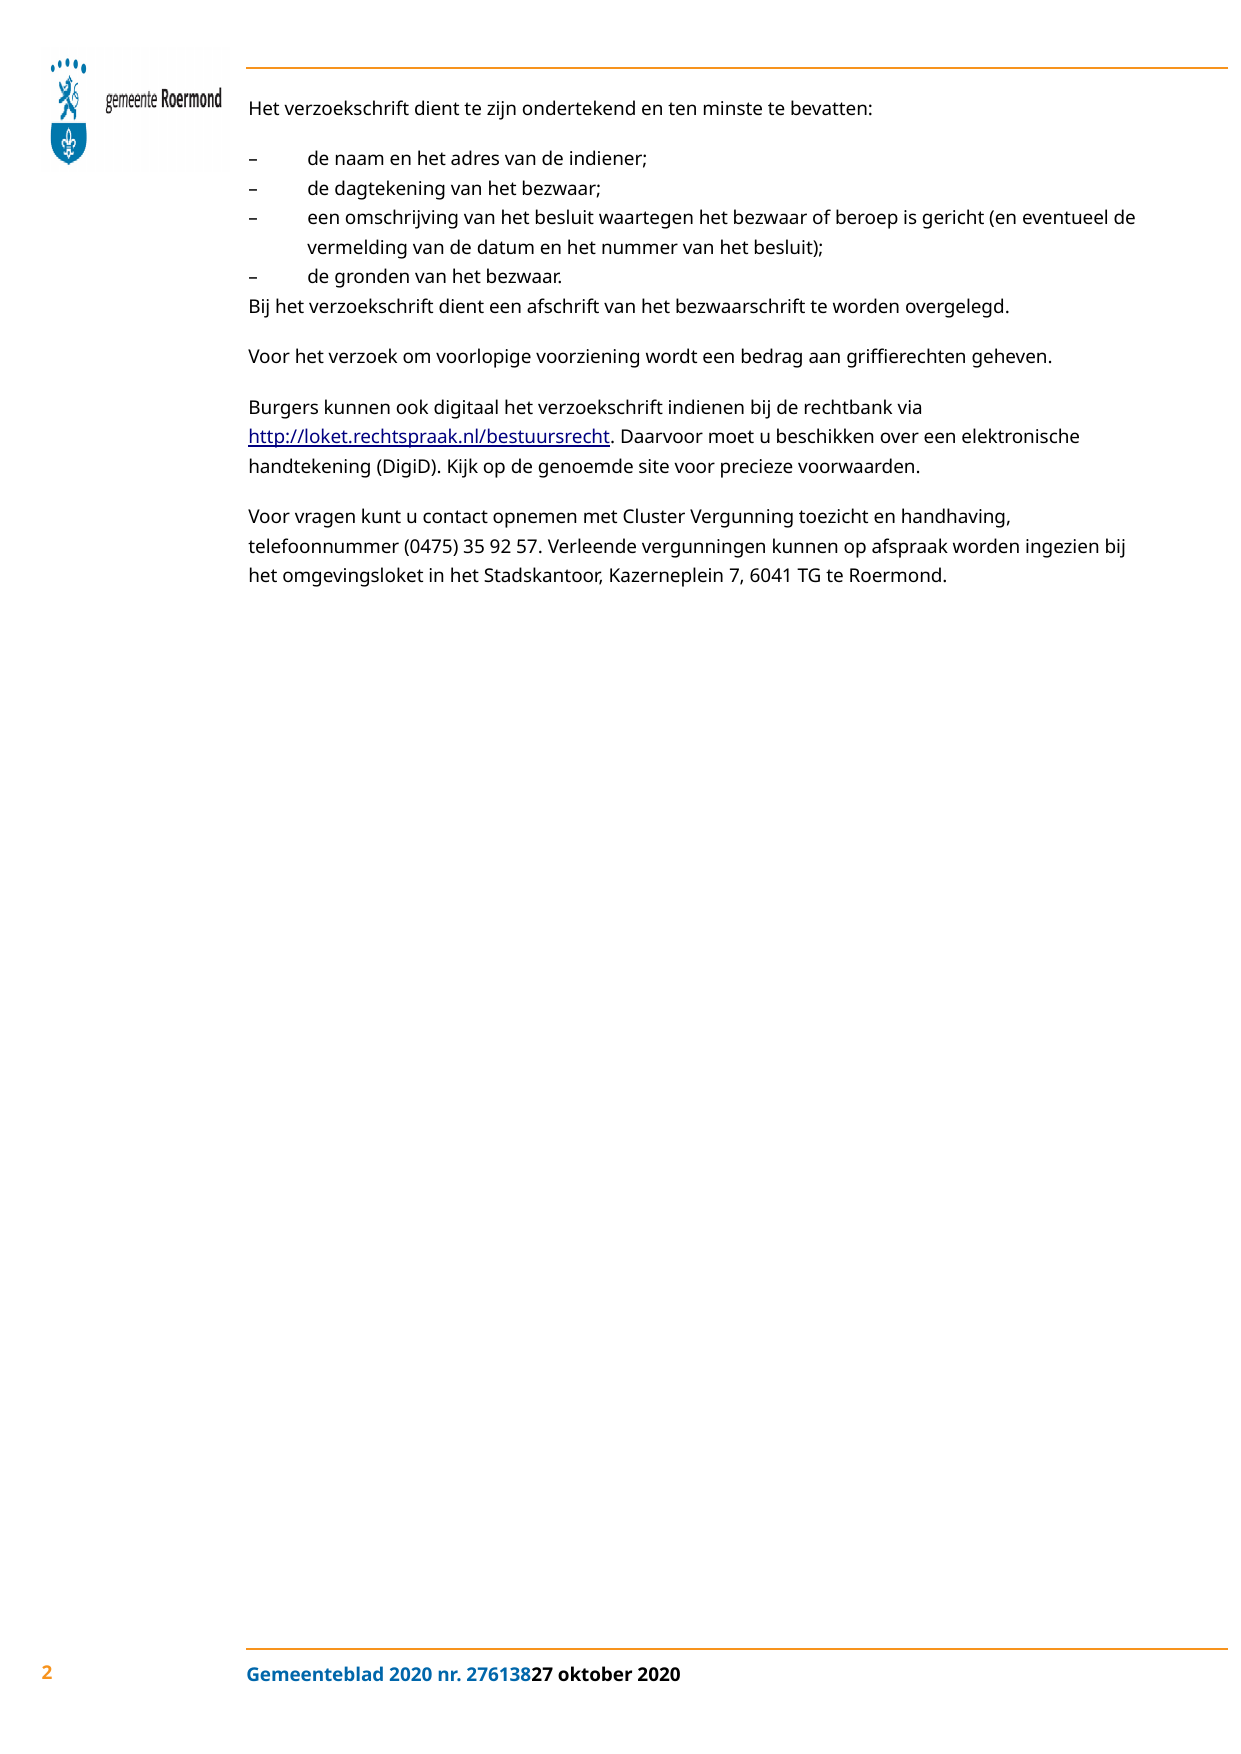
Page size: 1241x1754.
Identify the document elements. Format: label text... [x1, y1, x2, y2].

list de naam en het adres van de indiener; [248, 145, 1152, 171]
text Het verzoekschrift dient te zijn ondertekend en ten minste te bevatten: [248, 95, 1152, 121]
picture [41, 47, 231, 172]
list de gronden van het bezwaar. [248, 263, 1152, 289]
text Bij het verzoekschrift dient een afschrift van het bezwaarschrift te worden overgelegd. [248, 293, 1152, 319]
list een omschrijving van het besluit waartegen het bezwaar of beroep is gericht (en eventueel de vermelding van de datum en het nummer van het besluit); [248, 204, 1152, 260]
text Burgers kunnen ook digitaal het verzoekschrift indienen bij de rechtbank via http://loket.rechtspraak.nl/bestuursrecht. Daarvoor moet u beschikken over een elektronische handtekening (DigiD). Kijk op de genoemde site voor precieze voorwaarden. [248, 394, 1152, 479]
list de dagtekening van het bezwaar; [248, 175, 1152, 201]
text Voor het verzoek om voorlopige voorziening wordt een bedrag aan griffierechten geheven. [248, 343, 1152, 369]
text Voor vragen kunt u contact opnemen met Cluster Vergunning toezicht en handhaving, telefoonnummer (0475) 35 92 57. Verleende vergunningen kunnen op afspraak worden ingezien bij het omgevingsloket in het Stadskantoor, Kazerneplein 7, 6041 TG te Roermond. [248, 503, 1152, 588]
